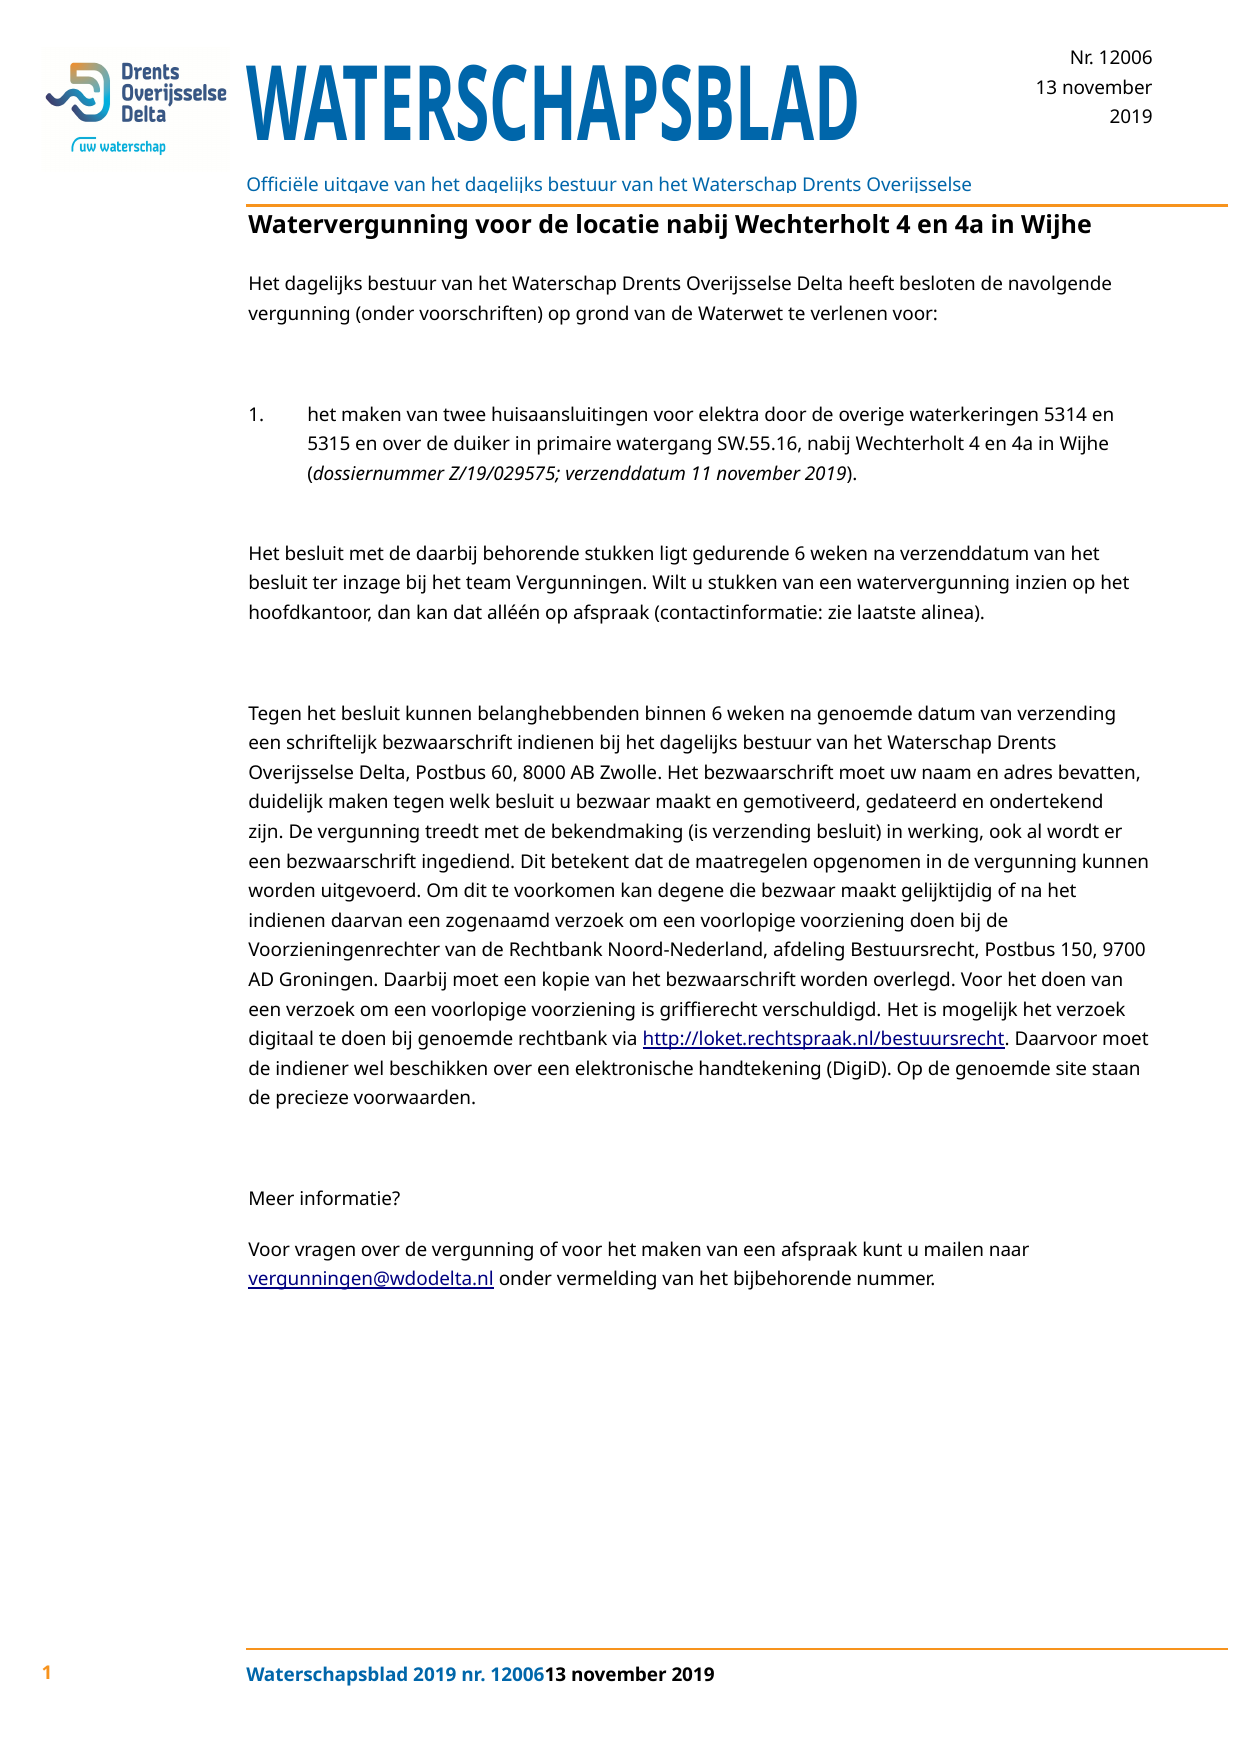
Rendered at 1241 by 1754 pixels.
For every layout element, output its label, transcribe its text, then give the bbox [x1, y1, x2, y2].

text Het besluit met de daarbij behorende stukken ligt gedurende 6 weken na verzenddatum van het besluit ter inzage bij het team Vergunningen. Wilt u stukken van een watervergunning inzien op het hoofdkantoor, dan kan dat alléén op afspraak (contactinformatie: zie laatste alinea). [248, 540, 1152, 625]
text Voor vragen over de vergunning of voor het maken van een afspraak kunt u mailen naar vergunningen@wdodelta.nl onder vermelding van het bijbehorende nummer. [248, 1236, 1152, 1291]
text Het dagelijks bestuur van het Waterschap Drents Overijsselse Delta heeft besloten de navolgende vergunning (onder voorschriften) op grond van de Waterwet te verlenen voor: [248, 270, 1152, 326]
list het maken van twee huisaansluitingen voor elektra door de overige waterkeringen 5314 en 5315 en over de duiker in primaire watergang SW.55.16, nabij Wechterholt 4 en 4a in Wijhe (dossiernummer Z/19/029575; verzenddatum 11 november 2019). [248, 401, 1152, 486]
picture [41, 47, 231, 172]
text Meer informatie? [248, 1185, 1152, 1211]
text Watervergunning voor de locatie nabij Wechterholt 4 en 4a in Wijhe [248, 207, 1152, 241]
text Tegen het besluit kunnen belanghebbenden binnen 6 weken na genoemde datum van verzending een schriftelijk bezwaarschrift indienen bij het dagelijks bestuur van het Waterschap Drents Overijsselse Delta, Postbus 60, 8000 AB Zwolle. Het bezwaarschrift moet uw naam en adres bevatten, duidelijk maken tegen welk besluit u bezwaar maakt en gemotiveerd, gedateerd en ondertekend zijn. De vergunning treedt met de bekendmaking (is verzending besluit) in werking, ook al wordt er een bezwaarschrift ingediend. Dit betekent dat de maatregelen opgenomen in de vergunning kunnen worden uitgevoerd. Om dit te voorkomen kan degene die bezwaar maakt gelijktijdig of na het indienen daarvan een zogenaamd verzoek om een voorlopige voorziening doen bij de Voorzieningenrechter van de Rechtbank Noord-Nederland, afdeling Bestuursrecht, Postbus 150, 9700 AD Groningen. Daarbij moet een kopie van het bezwaarschrift worden overlegd. Voor het doen van een verzoek om een voorlopige voorziening is griffierecht verschuldigd. Het is mogelijk het verzoek digitaal te doen bij genoemde rechtbank via http://loket.rechtspraak.nl/bestuursrecht. Daarvoor moet de indiener wel beschikken over een elektronische handtekening (DigiD). Op de genoemde site staan de precieze voorwaarden. [248, 700, 1152, 1110]
